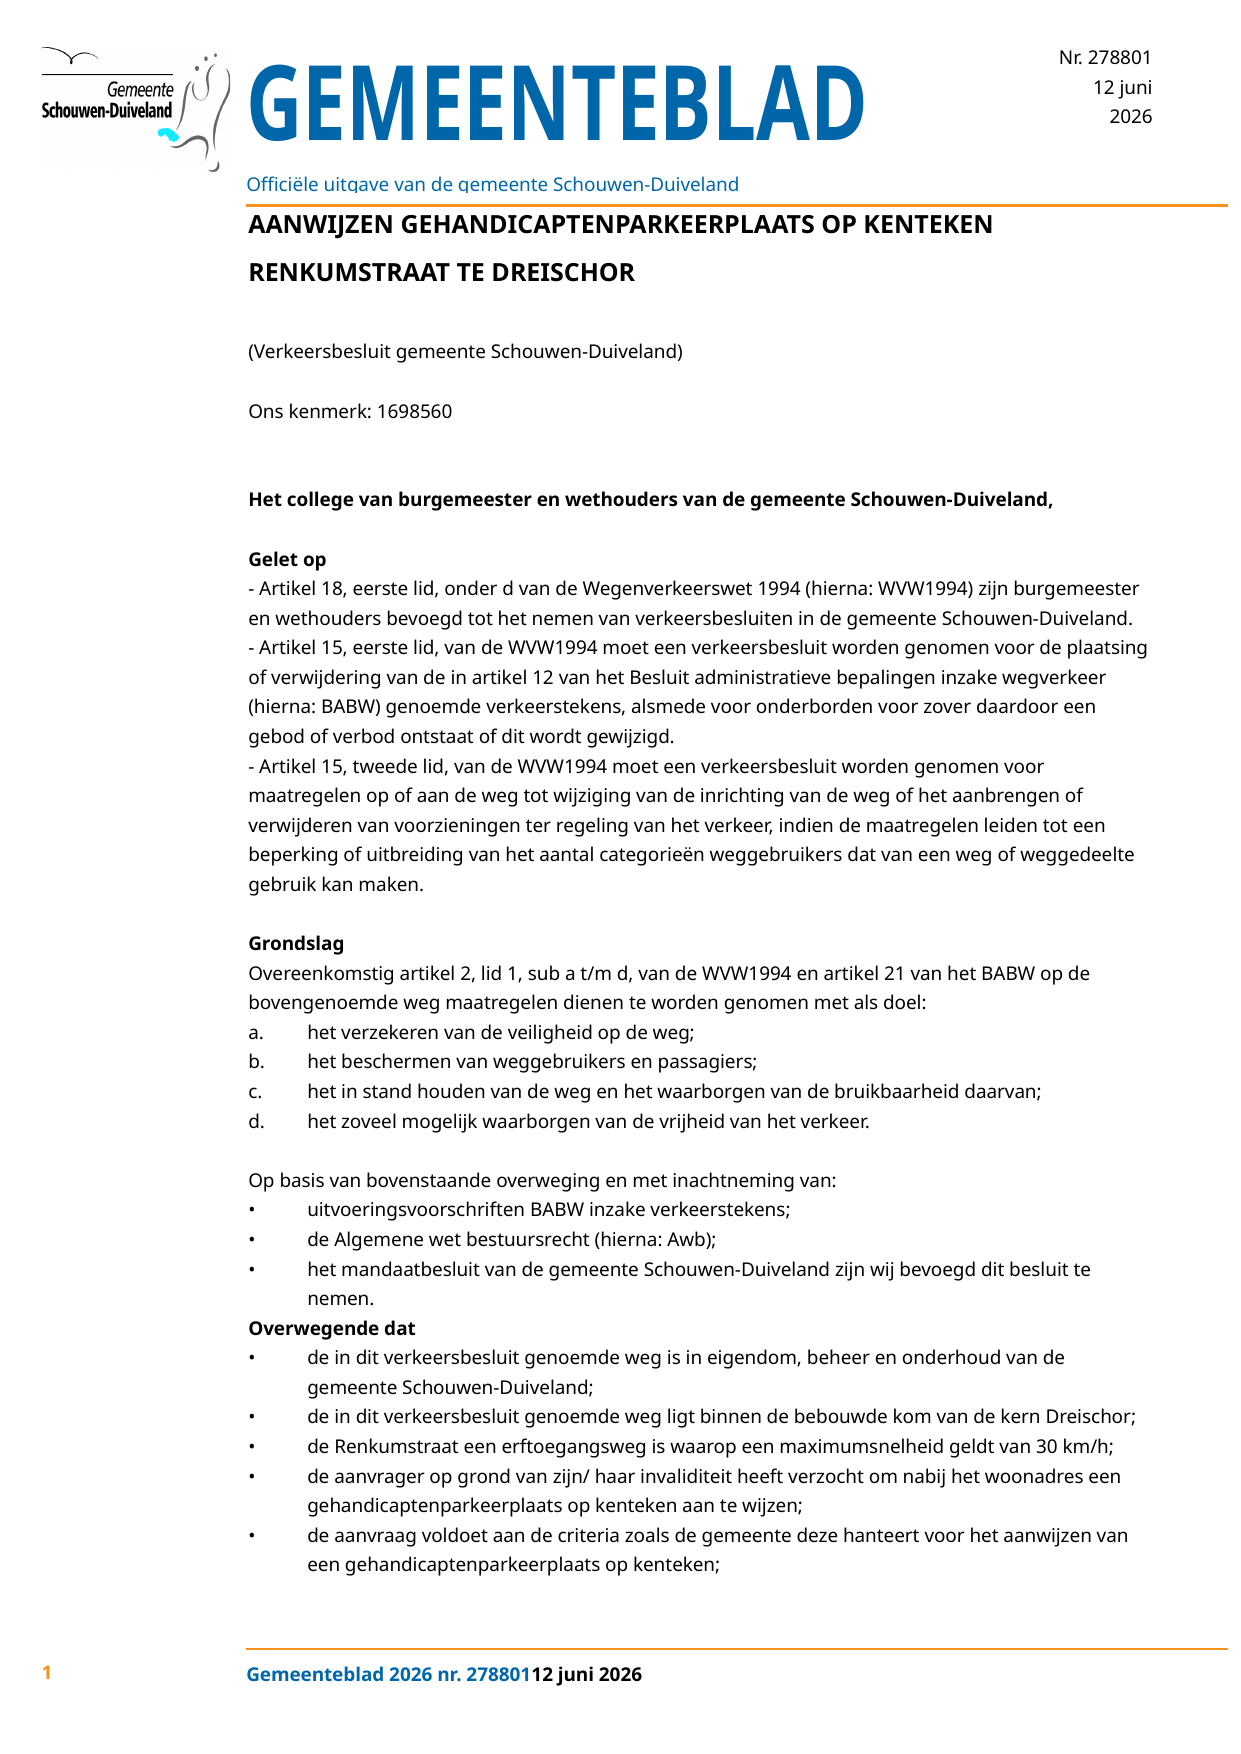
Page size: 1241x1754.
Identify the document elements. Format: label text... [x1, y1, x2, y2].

text Overeenkomstig artikel 2, lid 1, sub a t/m d, van de WVW1994 en artikel 21 van het BABW op de bovengenoemde weg maatregelen dienen te worden genomen met als doel: [248, 960, 1152, 1015]
text AANWIJZEN GEHANDICAPTENPARKEERPLAATS OP KENTEKEN RENKUMSTRAAT TE DREISCHOR [248, 207, 1152, 288]
text Ons kenmerk: 1698560 [248, 398, 1152, 423]
text Op basis van bovenstaande overweging en met inachtneming van: [248, 1167, 1152, 1193]
list de aanvrager op grond van zijn/ haar invaliditeit heeft verzocht om nabij het woonadres een gehandicaptenparkeerplaats op kenteken aan te wijzen; [248, 1463, 1152, 1518]
text Het college van burgemeester en wethouders van de gemeente Schouwen-Duiveland, [248, 487, 1152, 512]
list het beschermen van weggebruikers en passagiers; [248, 1049, 1152, 1074]
list het mandaatbesluit van de gemeente Schouwen-Duiveland zijn wij bevoegd dit besluit te nemen. [248, 1256, 1152, 1311]
text - Artikel 15, tweede lid, van de WVW1994 moet een verkeersbesluit worden genomen voor maatregelen op of aan de weg tot wijziging van de inrichting van de weg of het aanbrengen of verwijderen van voorzieningen ter regeling van het verkeer, indien de maatregelen leiden tot een beperking of uitbreiding van het aantal categorieën weggebruikers dat van een weg of weggedeelte gebruik kan maken. [248, 753, 1152, 897]
text Gelet op [248, 546, 1152, 571]
list het in stand houden van de weg en het waarborgen van de bruikbaarheid daarvan; [248, 1078, 1152, 1104]
list de in dit verkeersbesluit genoemde weg is in eigendom, beheer en onderhoud van de gemeente Schouwen-Duiveland; [248, 1344, 1152, 1400]
list de aanvraag voldoet aan de criteria zoals de gemeente deze hanteert voor het aanwijzen van een gehandicaptenparkeerplaats op kenteken; [248, 1522, 1152, 1577]
list het zoveel mogelijk waarborgen van de vrijheid van het verkeer. [248, 1108, 1152, 1133]
text - Artikel 15, eerste lid, van de WVW1994 moet een verkeersbesluit worden genomen voor de plaatsing of verwijdering van de in artikel 12 van het Besluit administratieve bepalingen inzake wegverkeer (hierna: BABW) genoemde verkeerstekens, alsmede voor onderborden voor zover daardoor een gebod of verbod ontstaat of dit wordt gewijzigd. [248, 634, 1152, 749]
list het verzekeren van de veiligheid op de weg; [248, 1019, 1152, 1045]
text Grondslag [248, 930, 1152, 956]
list uitvoeringsvoorschriften BABW inzake verkeerstekens; [248, 1197, 1152, 1222]
picture [41, 47, 231, 172]
text (Verkeersbesluit gemeente Schouwen-Duiveland) [248, 339, 1152, 364]
list de Algemene wet bestuursrecht (hierna: Awb); [248, 1226, 1152, 1252]
text - Artikel 18, eerste lid, onder d van de Wegenverkeerswet 1994 (hierna: WVW1994) zijn burgemeester en wethouders bevoegd tot het nemen van verkeersbesluiten in de gemeente Schouwen-Duiveland. [248, 575, 1152, 631]
list de in dit verkeersbesluit genoemde weg ligt binnen de bebouwde kom van de kern Dreischor; [248, 1404, 1152, 1429]
list de Renkumstraat een erftoegangsweg is waarop een maximumsnelheid geldt van 30 km/h; [248, 1433, 1152, 1459]
text Overwegende dat [248, 1315, 1152, 1341]
